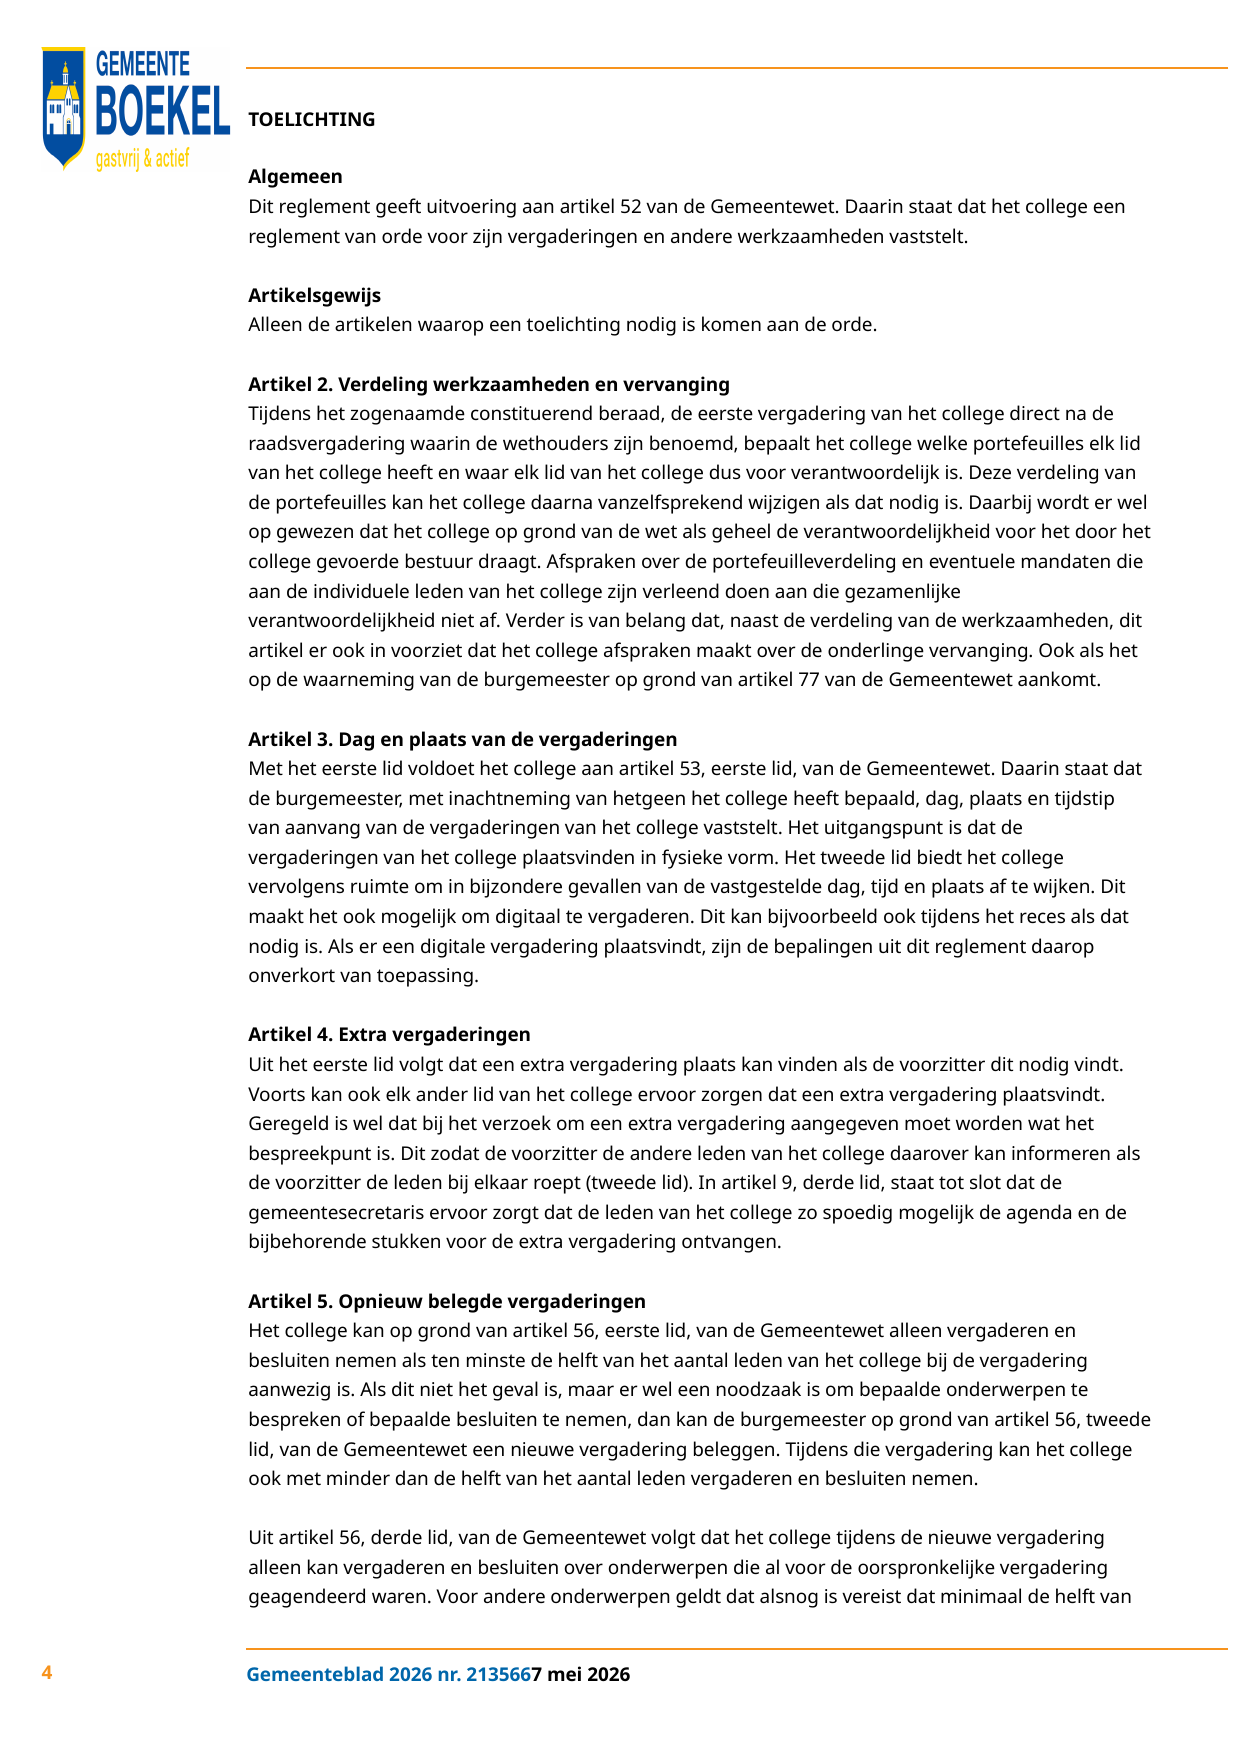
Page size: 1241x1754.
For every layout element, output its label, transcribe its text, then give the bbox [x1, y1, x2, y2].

text Het college kan op grond van artikel 56, eerste lid, van de Gemeentewet alleen vergaderen en besluiten nemen als ten minste de helft van het aantal leden van het college bij de vergadering aanwezig is. Als dit niet het geval is, maar er wel een noodzaak is om bepaalde onderwerpen te bespreken of bepaalde besluiten te nemen, dan kan de burgemeester op grond van artikel 56, tweede lid, van de Gemeentewet een nieuwe vergadering beleggen. Tijdens die vergadering kan het college ook met minder dan de helft van het aantal leden vergaderen en besluiten nemen. [248, 1317, 1152, 1491]
text Dit reglement geeft uitvoering aan artikel 52 van de Gemeentewet. Daarin staat dat het college een reglement van orde voor zijn vergaderingen en andere werkzaamheden vaststelt. [248, 193, 1152, 248]
text Artikel 3. Dag en plaats van de vergaderingen [248, 726, 1152, 751]
text Artikel 2. Verdeling werkzaamheden en vervanging [248, 371, 1152, 396]
text TOELICHTING [248, 95, 1152, 134]
text Tijdens het zogenaamde constituerend beraad, de eerste vergadering van het college direct na de raadsvergadering waarin de wethouders zijn benoemd, bepaalt het college welke portefeuilles elk lid van het college heeft en waar elk lid van het college dus voor verantwoordelijk is. Deze verdeling van de portefeuilles kan het college daarna vanzelfsprekend wijzigen als dat nodig is. Daarbij wordt er wel op gewezen dat het college op grond van de wet als geheel de verantwoordelijkheid voor het door het college gevoerde bestuur draagt. Afspraken over de portefeuilleverdeling en eventuele mandaten die aan de individuele leden van het college zijn verleend doen aan die gezamenlijke verantwoordelijkheid niet af. Verder is van belang dat, naast de verdeling van de werkzaamheden, dit artikel er ook in voorziet dat het college afspraken maakt over de onderlinge vervanging. Ook als het op de waarneming van de burgemeester op grond van artikel 77 van de Gemeentewet aankomt. [248, 400, 1152, 692]
text Alleen de artikelen waarop een toelichting nodig is komen aan de orde. [248, 312, 1152, 337]
text Met het eerste lid voldoet het college aan artikel 53, eerste lid, van de Gemeentewet. Daarin staat dat de burgemeester, met inachtneming van hetgeen het college heeft bepaald, dag, plaats en tijdstip van aanvang van de vergaderingen van het college vaststelt. Het uitgangspunt is dat de vergaderingen van het college plaatsvinden in fysieke vorm. Het tweede lid biedt het college vervolgens ruimte om in bijzondere gevallen van de vastgestelde dag, tijd en plaats af te wijken. Dit maakt het ook mogelijk om digitaal te vergaderen. Dit kan bijvoorbeeld ook tijdens het reces als dat nodig is. Als er een digitale vergadering plaatsvindt, zijn de bepalingen uit dit reglement daarop onverkort van toepassing. [248, 755, 1152, 988]
text Algemeen [248, 164, 1152, 189]
text Artikel 4. Extra vergaderingen [248, 1022, 1152, 1047]
text Uit artikel 56, derde lid, van de Gemeentewet volgt dat het college tijdens de nieuwe vergadering alleen kan vergaderen en besluiten over onderwerpen die al voor de oorspronkelijke vergadering geagendeerd waren. Voor andere onderwerpen geldt dat alsnog is vereist dat minimaal de helft van [248, 1524, 1152, 1609]
text Artikel 5. Opnieuw belegde vergaderingen [248, 1288, 1152, 1313]
picture [41, 47, 231, 172]
text Uit het eerste lid volgt dat een extra vergadering plaats kan vinden als de voorzitter dit nodig vindt. Voorts kan ook elk ander lid van het college ervoor zorgen dat een extra vergadering plaatsvindt. Geregeld is wel dat bij het verzoek om een extra vergadering aangegeven moet worden wat het bespreekpunt is. Dit zodat de voorzitter de andere leden van het college daarover kan informeren als de voorzitter de leden bij elkaar roept (tweede lid). In artikel 9, derde lid, staat tot slot dat de gemeentesecretaris ervoor zorgt dat de leden van het college zo spoedig mogelijk de agenda en de bijbehorende stukken voor de extra vergadering ontvangen. [248, 1051, 1152, 1254]
text Artikelsgewijs [248, 282, 1152, 308]
